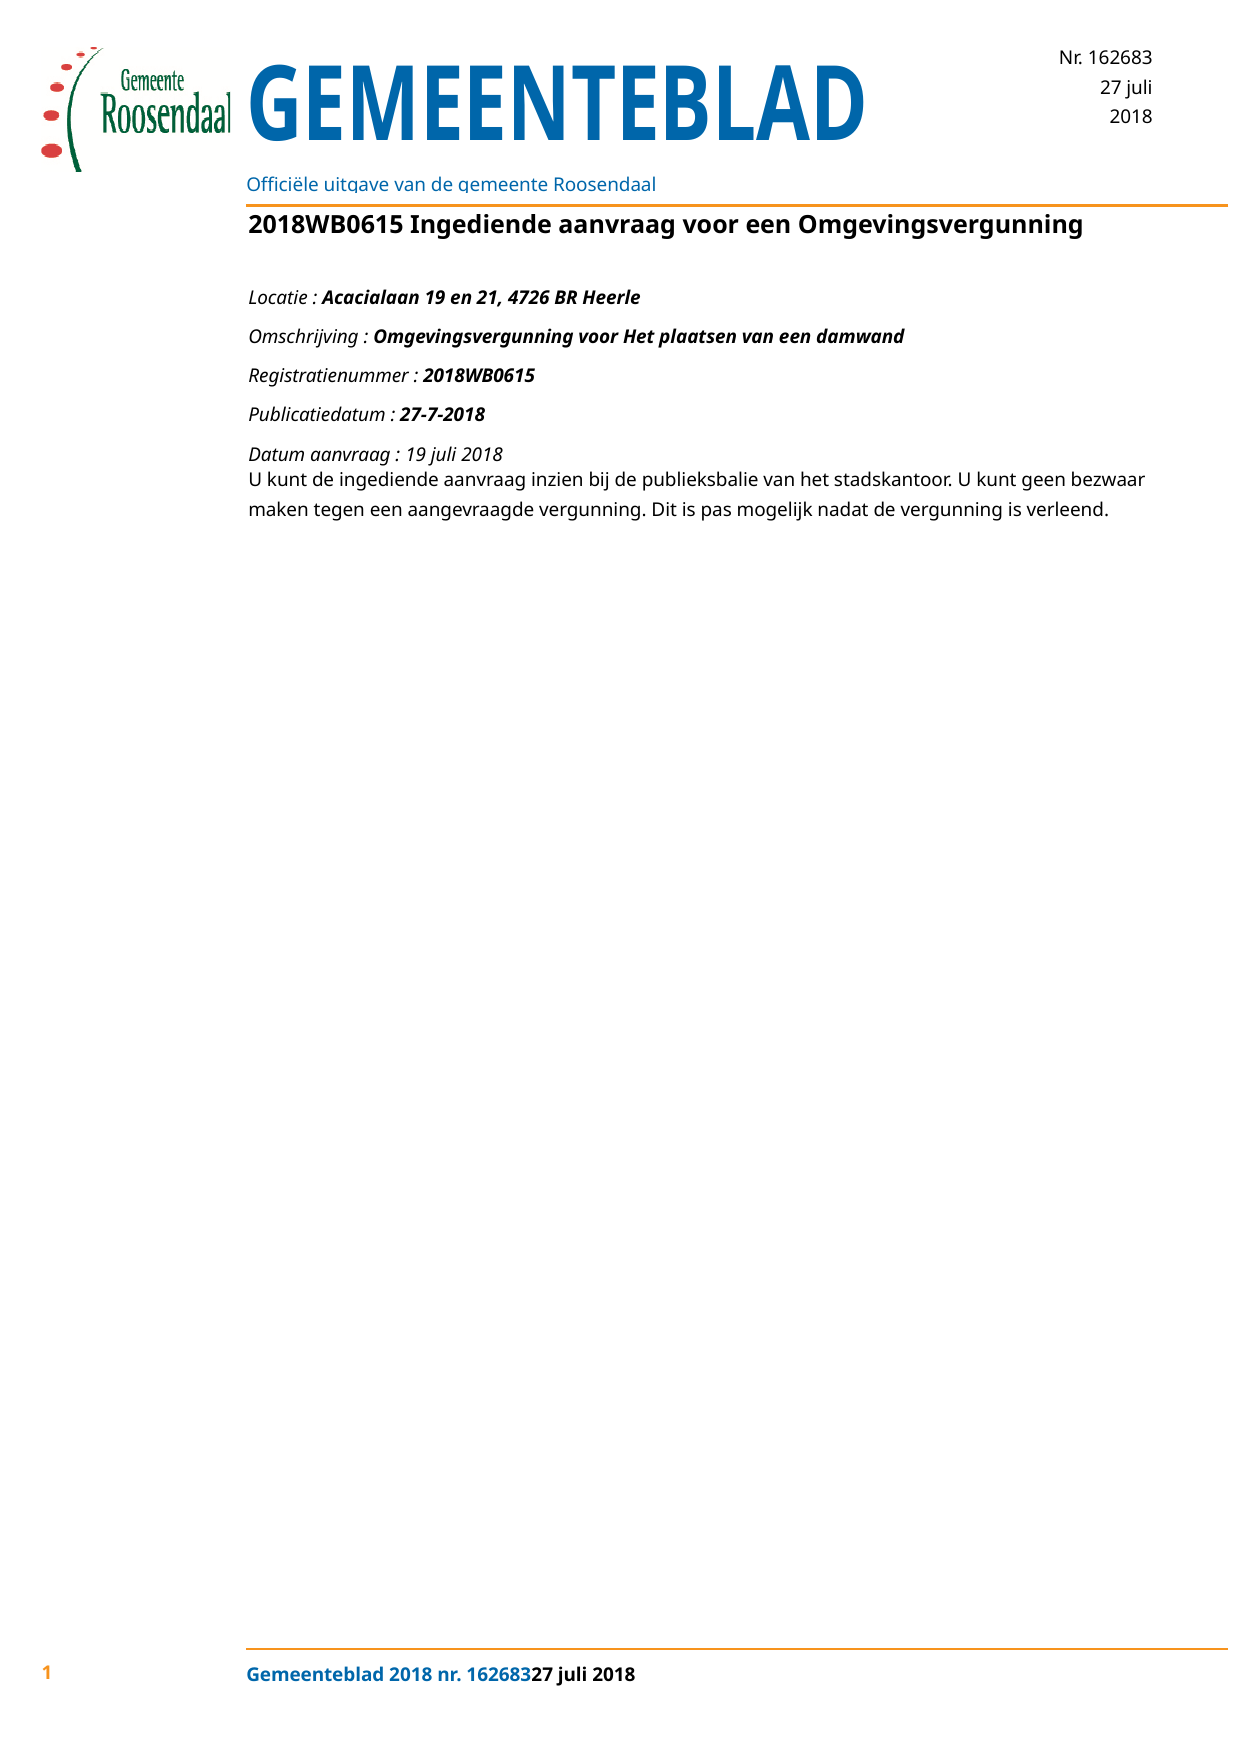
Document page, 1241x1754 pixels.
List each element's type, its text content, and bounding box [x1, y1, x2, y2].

text Registratienummer : 2018WB0615 [248, 362, 1152, 388]
text Publicatiedatum : 27-7-2018 [248, 402, 1152, 427]
text U kunt de ingediende aanvraag inzien bij de publieksbalie van het stadskantoor. U kunt geen bezwaar maken tegen een aangevraagde vergunning. Dit is pas mogelijk nadat de vergunning is verleend. [248, 467, 1152, 522]
text Omschrijving : Omgevingsvergunning voor Het plaatsen van een damwand [248, 323, 1152, 349]
picture [41, 47, 231, 172]
text 2018WB0615 Ingediende aanvraag voor een Omgevingsvergunning [248, 207, 1152, 241]
text Locatie : Acacialaan 19 en 21, 4726 BR Heerle [248, 284, 1152, 309]
text Datum aanvraag : 19 juli 2018 [248, 441, 1152, 467]
